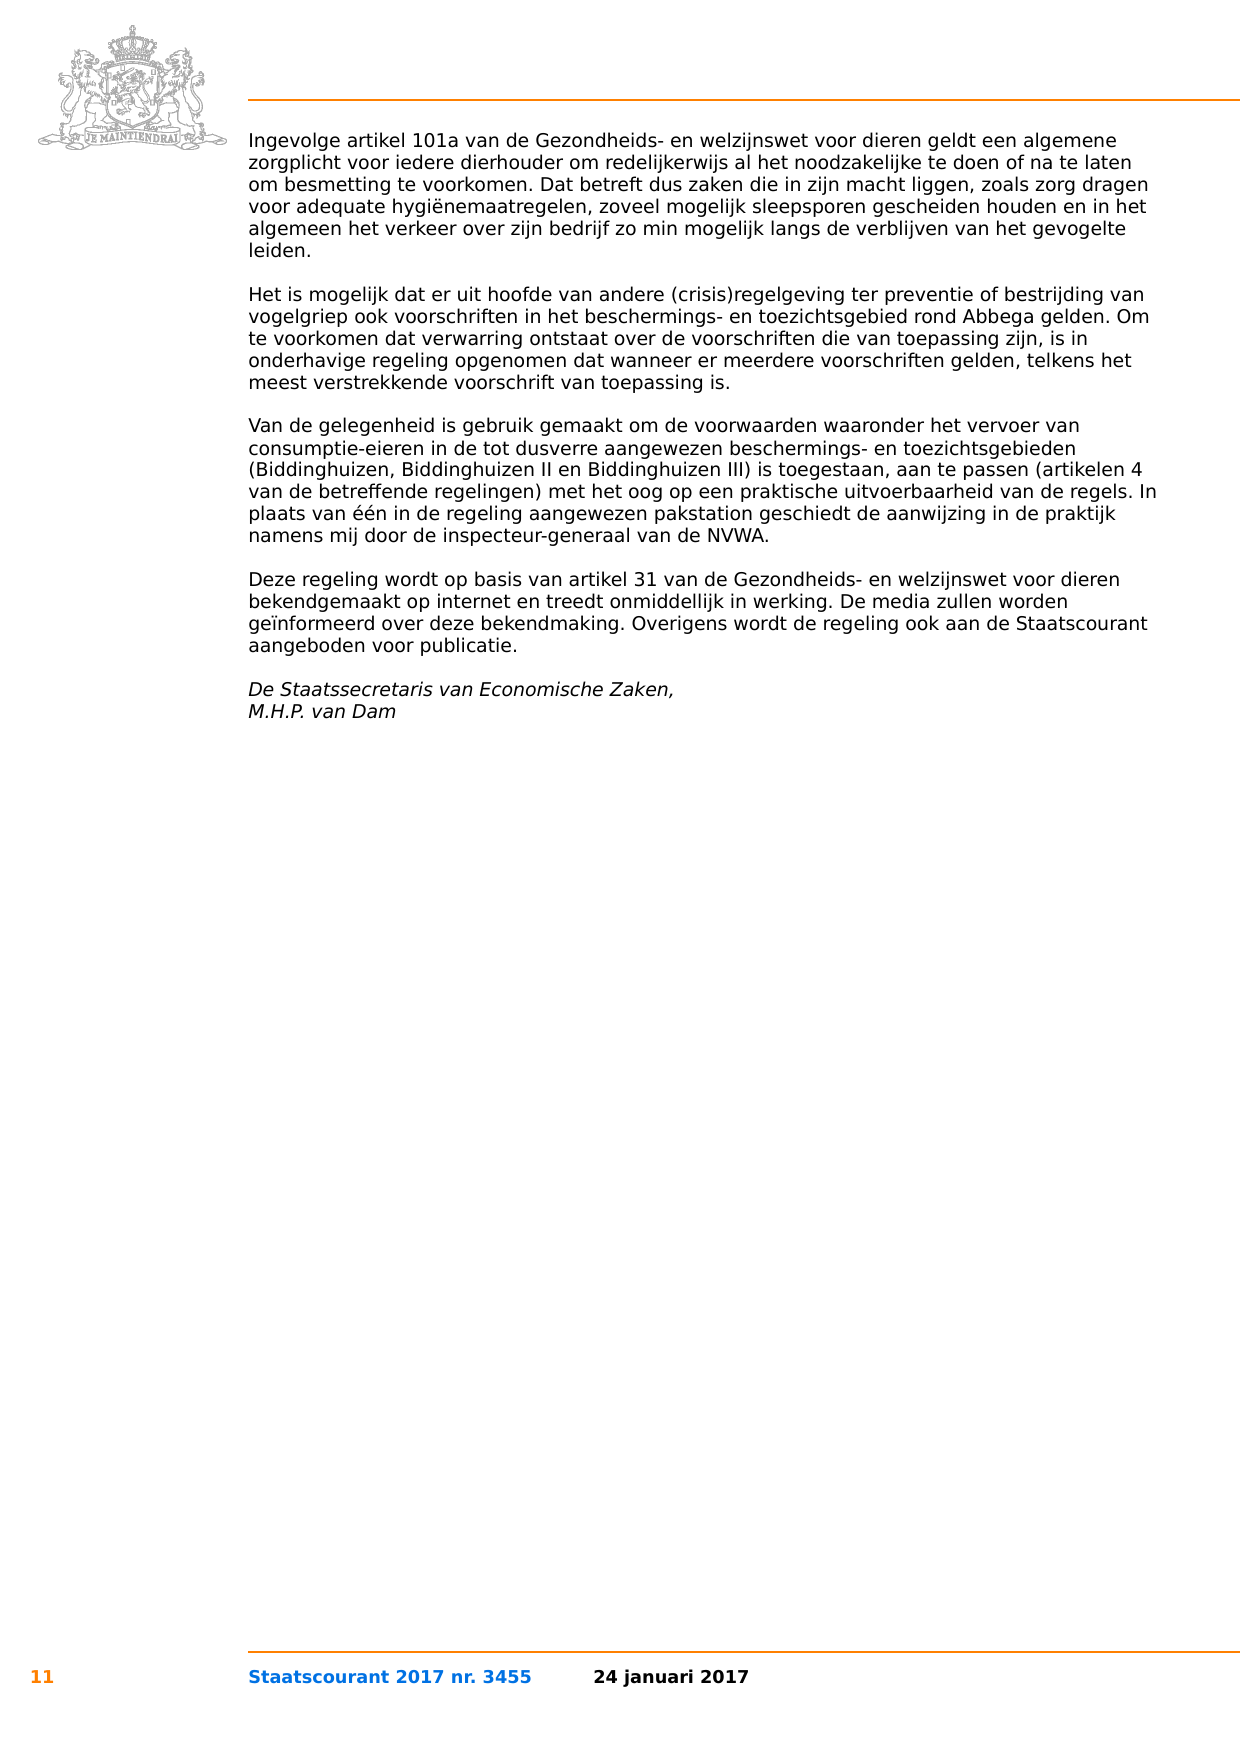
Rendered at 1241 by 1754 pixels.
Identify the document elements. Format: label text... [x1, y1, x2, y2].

text Het is mogelijk dat er uit hoofde van andere (crisis)regelgeving ter preventie of bestrijding van vogelgriep ook voorschriften in het beschermings- en toezichtsgebied rond Abbega gelden. Om te voorkomen dat verwarring ontstaat over de voorschriften die van toepassing zijn, is in onderhavige regeling opgenomen dat wanneer er meerdere voorschriften gelden, telkens het meest verstrekkende voorschrift van toepassing is. [248, 284, 1163, 393]
text Deze regeling wordt op basis van artikel 31 van de Gezondheids- en welzijnswet voor dieren bekendgemaakt op internet en treedt onmiddellijk in werking. De media zullen worden geïnformeerd over deze bekendmaking. Overigens wordt de regeling ook aan de Staatscourant aangeboden voor publicatie. [248, 569, 1163, 657]
text Ingevolge artikel 101a van de Gezondheids- en welzijnswet voor dieren geldt een algemene zorgplicht voor iedere dierhouder om redelijkerwijs al het noodzakelijke te doen of na te laten om besmetting te voorkomen. Dat betreft dus zaken die in zijn macht liggen, zoals zorg dragen voor adequate hygiënemaatregelen, zoveel mogelijk sleepsporen gescheiden houden en in het algemeen het verkeer over zijn bedrijf zo min mogelijk langs de verblijven van het gevogelte leiden. [248, 130, 1163, 262]
text De Staatssecretaris van Economische Zaken, M.H.P. van Dam [248, 679, 1163, 723]
text Van de gelegenheid is gebruik gemaakt om de voorwaarden waaronder het vervoer van consumptie-eieren in de tot dusverre aangewezen beschermings- en toezichtsgebieden (Biddinghuizen, Biddinghuizen II en Biddinghuizen III) is toegestaan, aan te passen (artikelen 4 van de betreffende regelingen) met het oog op een praktische uitvoerbaarheid van de regels. In plaats van één in de regeling aangewezen pakstation geschiedt de aanwijzing in de praktijk namens mij door de inspecteur-generaal van de NVWA. [248, 415, 1163, 547]
picture [38, 25, 227, 150]
